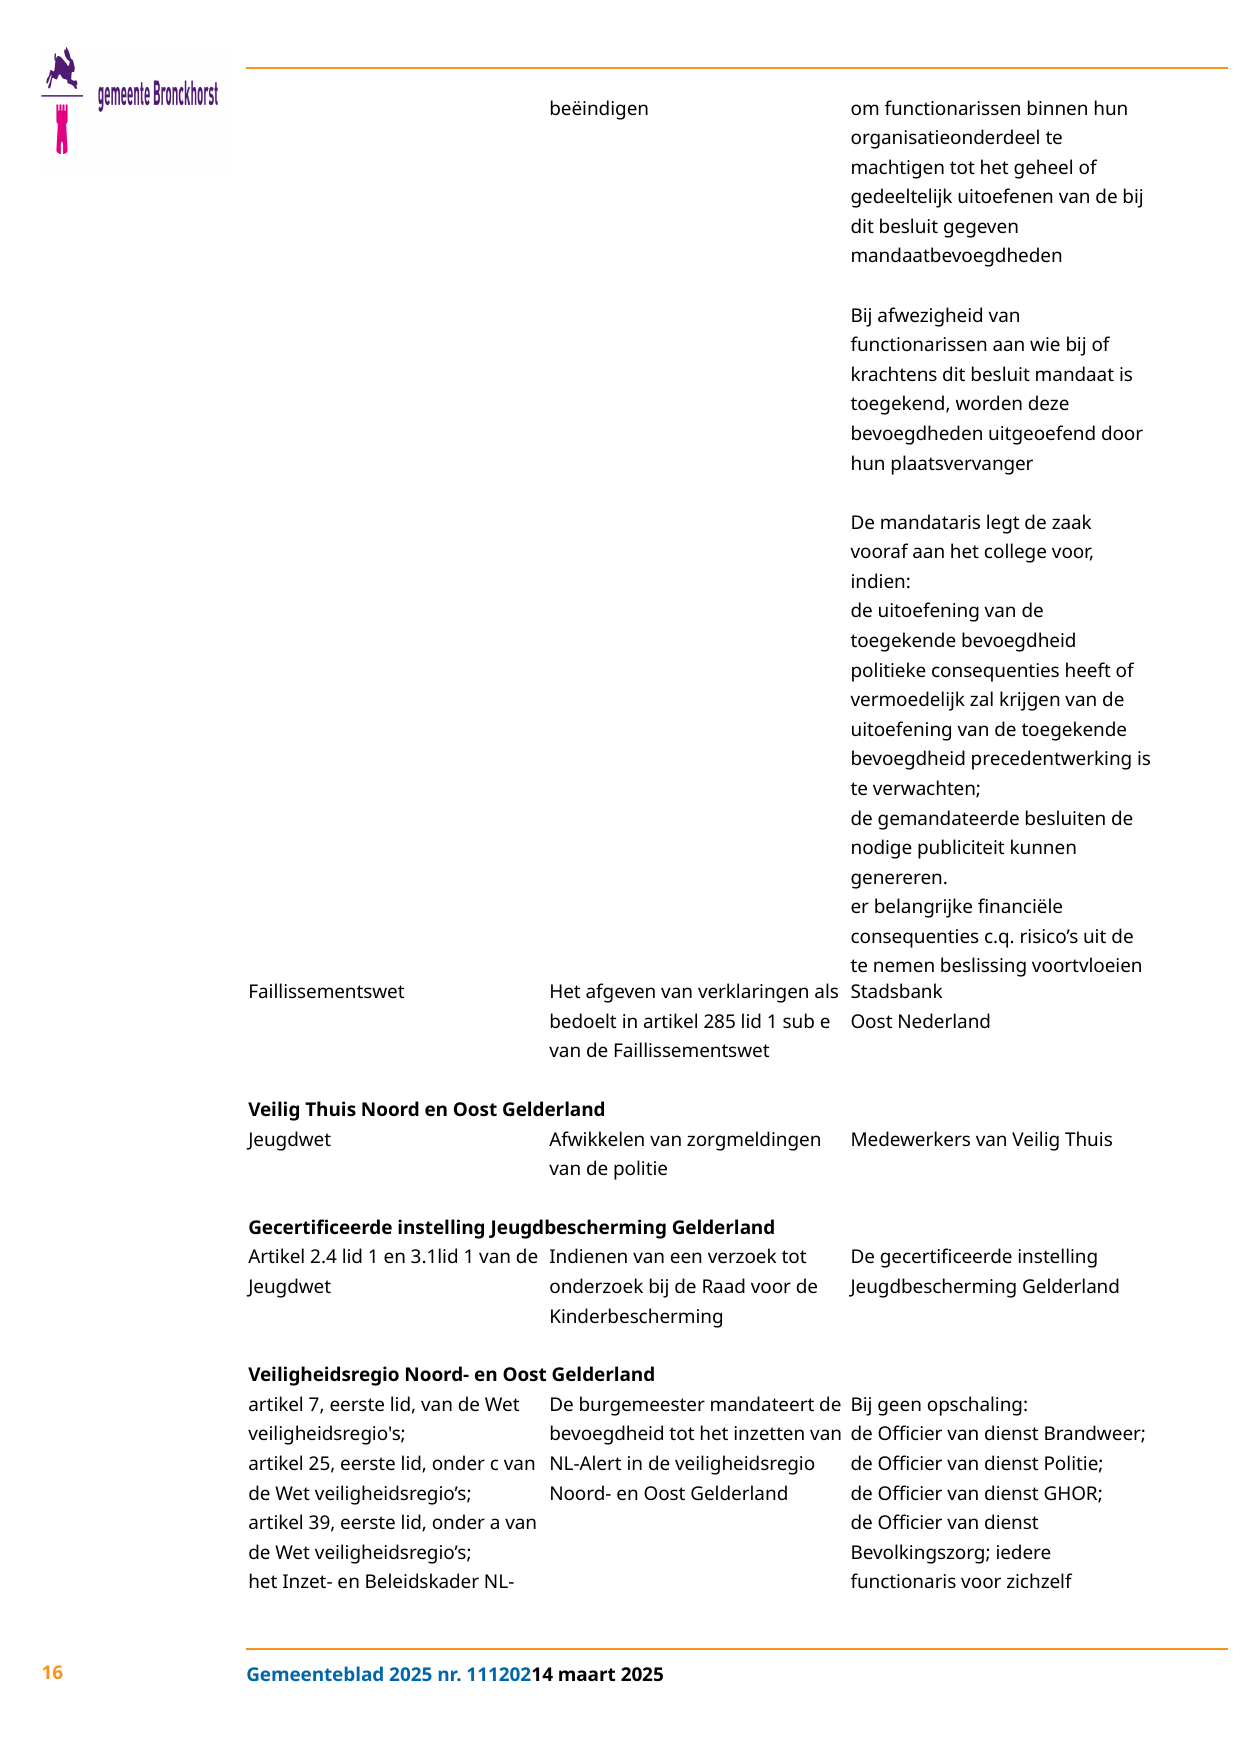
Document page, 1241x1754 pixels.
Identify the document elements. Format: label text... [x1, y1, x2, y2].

table_header [248, 95, 549, 978]
table_header Artikel 2.4 lid 1 en 3.1lid 1 van de Jeugdwet [248, 1244, 549, 1328]
table_header Indienen van een verzoek tot onderzoek bij de Raad voor de Kinderbescherming [549, 1244, 850, 1328]
table_header beëindigen [549, 95, 850, 978]
table_header Bij geen opschaling: de Officier van dienst Brandweer; de Officier van dienst Politie; de Officier van dienst GHOR; de Officier van dienst Bevolkingszorg; iedere functionaris voor zichzelf [850, 1391, 1152, 1594]
table_header De gecertificeerde instelling Jeugdbescherming Gelderland [850, 1244, 1152, 1328]
table_cell Stadsbank Oost Nederland [850, 979, 1152, 1063]
table_cell Het afgeven van verklaringen als bedoelt in artikel 285 lid 1 sub e van de Faillissementswet [549, 979, 850, 1063]
table_cell Faillissementswet [248, 979, 549, 1063]
table_header De burgemeester mandateert de bevoegdheid tot het inzetten van NL-Alert in de veiligheidsregio Noord- en Oost Gelderland [549, 1391, 850, 1594]
table_header artikel 7, eerste lid, van de Wet veiligheidsregio's; artikel 25, eerste lid, onder c van de Wet veiligheidsregio’s; artikel 39, eerste lid, onder a van de Wet veiligheidsregio’s; het Inzet- en Beleidskader NL- [248, 1391, 549, 1594]
text Veiligheidsregio Noord- en Oost Gelderland [248, 1361, 1152, 1387]
picture [41, 47, 231, 172]
table_header Medewerkers van Veilig Thuis [850, 1126, 1152, 1181]
text Veilig Thuis Noord en Oost Gelderland [248, 1096, 1152, 1122]
table_header Afwikkelen van zorgmeldingen van de politie [549, 1126, 850, 1181]
table_header om functionarissen binnen hun organisatieonderdeel te machtigen tot het geheel of gedeeltelijk uitoefenen van de bij dit besluit gegeven mandaatbevoegdheden Bij afwezigheid van functionarissen aan wie bij of krachtens dit besluit mandaat is toegekend, worden deze bevoegdheden uitgeoefend door hun plaatsvervanger De mandataris legt de zaak vooraf aan het college voor, indien: de uitoefening van de toegekende bevoegdheid politieke consequenties heeft of vermoedelijk zal krijgen van de uitoefening van de toegekende bevoegdheid precedentwerking is te verwachten; de gemandateerde besluiten de nodige publiciteit kunnen genereren. er belangrijke financiële consequenties c.q. risico’s uit de te nemen beslissing voortvloeien [850, 95, 1152, 978]
table_header Jeugdwet [248, 1126, 549, 1181]
text Gecertificeerde instelling Jeugdbescherming Gelderland [248, 1214, 1152, 1240]
